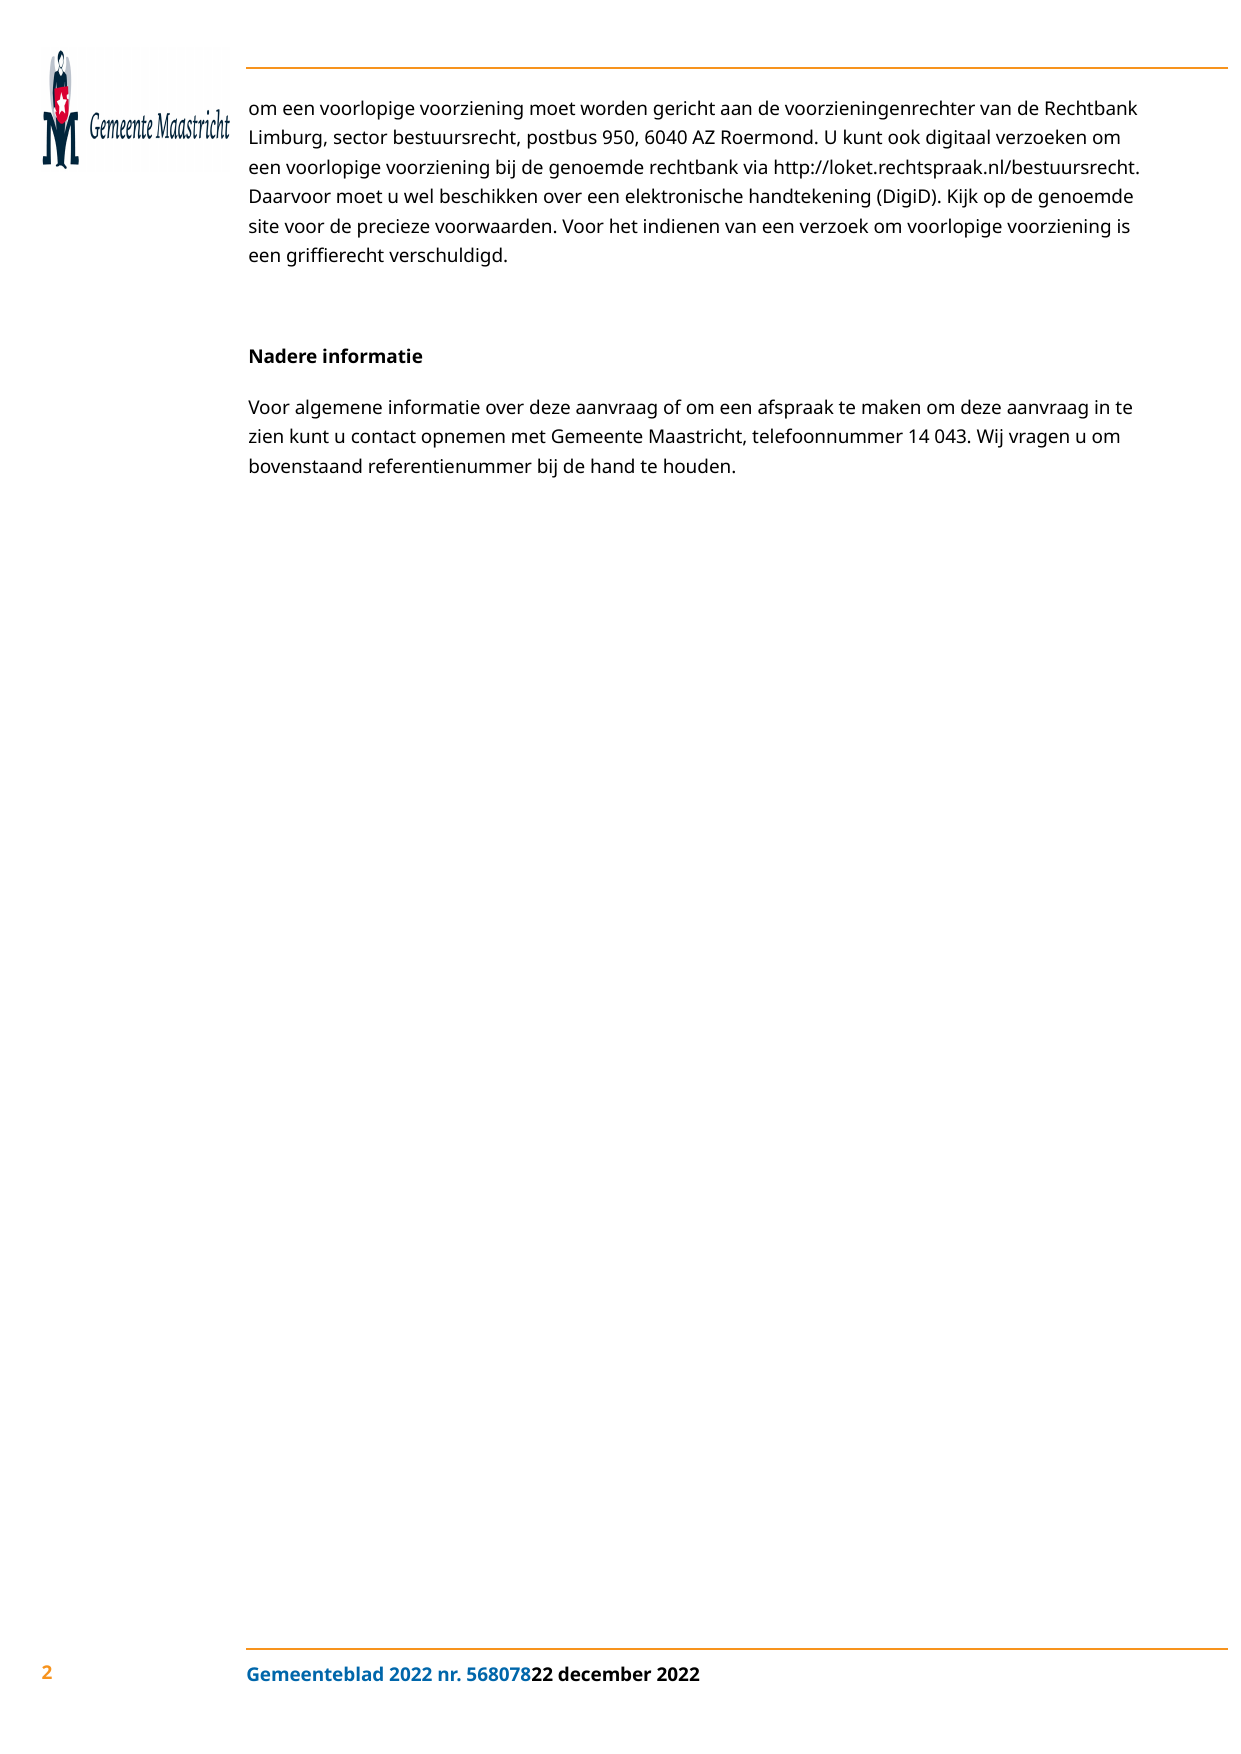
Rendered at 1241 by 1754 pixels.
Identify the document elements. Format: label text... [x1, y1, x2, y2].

text om een voorlopige voorziening moet worden gericht aan de voorzieningenrechter van de Rechtbank Limburg, sector bestuursrecht, postbus 950, 6040 AZ Roermond. U kunt ook digitaal verzoeken om een voorlopige voorziening bij de genoemde rechtbank via http://loket.rechtspraak.nl/bestuursrecht. Daarvoor moet u wel beschikken over een elektronische handtekening (DigiD). Kijk op de genoemde site voor de precieze voorwaarden. Voor het indienen van een verzoek om voorlopige voorziening is een griffierecht verschuldigd. [248, 95, 1152, 268]
picture [41, 47, 231, 172]
text Voor algemene informatie over deze aanvraag of om een afspraak te maken om deze aanvraag in te zien kunt u contact opnemen met Gemeente Maastricht, telefoonnummer 14 043. Wij vragen u om bovenstaand referentienummer bij de hand te houden. [248, 394, 1152, 479]
text Nadere informatie [248, 343, 1152, 369]
